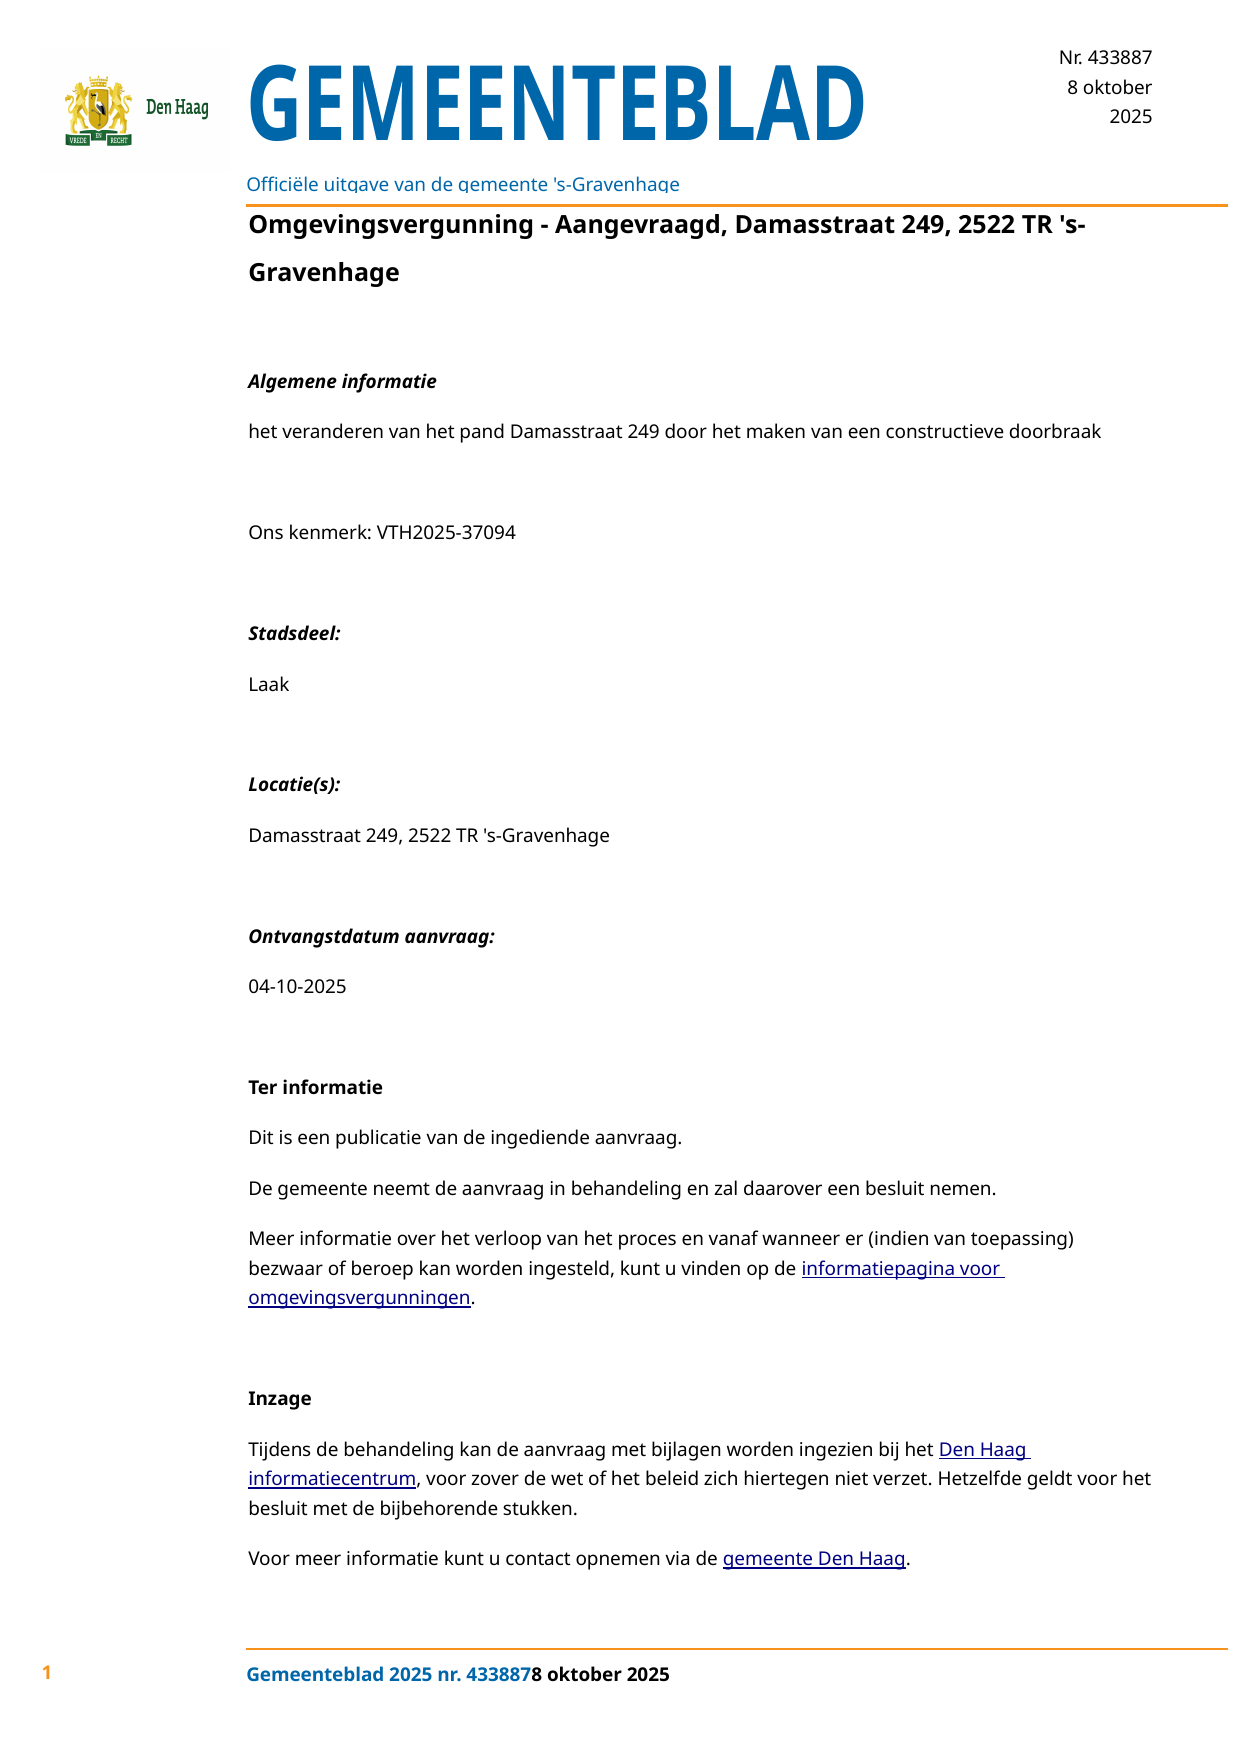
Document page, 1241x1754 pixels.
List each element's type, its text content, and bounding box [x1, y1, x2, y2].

text Stadsdeel: [248, 620, 1152, 646]
text Damasstraat 249, 2522 TR 's-Gravenhage [248, 822, 1152, 848]
text Ons kenmerk: VTH2025-37094 [248, 519, 1152, 545]
text De gemeente neemt de aanvraag in behandeling en zal daarover een besluit nemen. [248, 1175, 1152, 1201]
text Omgevingsvergunning - Aangevraagd, Damasstraat 249, 2522 TR 's-Gravenhage [248, 207, 1152, 288]
text Dit is een publicatie van de ingediende aanvraag. [248, 1124, 1152, 1150]
text Locatie(s): [248, 772, 1152, 797]
text 04-10-2025 [248, 973, 1152, 999]
text Meer informatie over het verloop van het proces en vanaf wanneer er (indien van toepassing) bezwaar of beroep kan worden ingesteld, kunt u vinden op de informatiepagina voor omgevingsvergunningen. [248, 1225, 1152, 1310]
text Ter informatie [248, 1074, 1152, 1100]
text Inzage [248, 1385, 1152, 1411]
picture [41, 47, 231, 172]
text het veranderen van het pand Damasstraat 249 door het maken van een constructieve doorbraak [248, 419, 1152, 444]
text Voor meer informatie kunt u contact opnemen via de gemeente Den Haag. [248, 1545, 1152, 1571]
text Ontvangstdatum aanvraag: [248, 923, 1152, 949]
text Algemene informatie [248, 368, 1152, 394]
text Laak [248, 671, 1152, 697]
text Tijdens de behandeling kan de aanvraag met bijlagen worden ingezien bij het Den Haag informatiecentrum, voor zover de wet of het beleid zich hiertegen niet verzet. Hetzelfde geldt voor het besluit met de bijbehorende stukken. [248, 1436, 1152, 1521]
